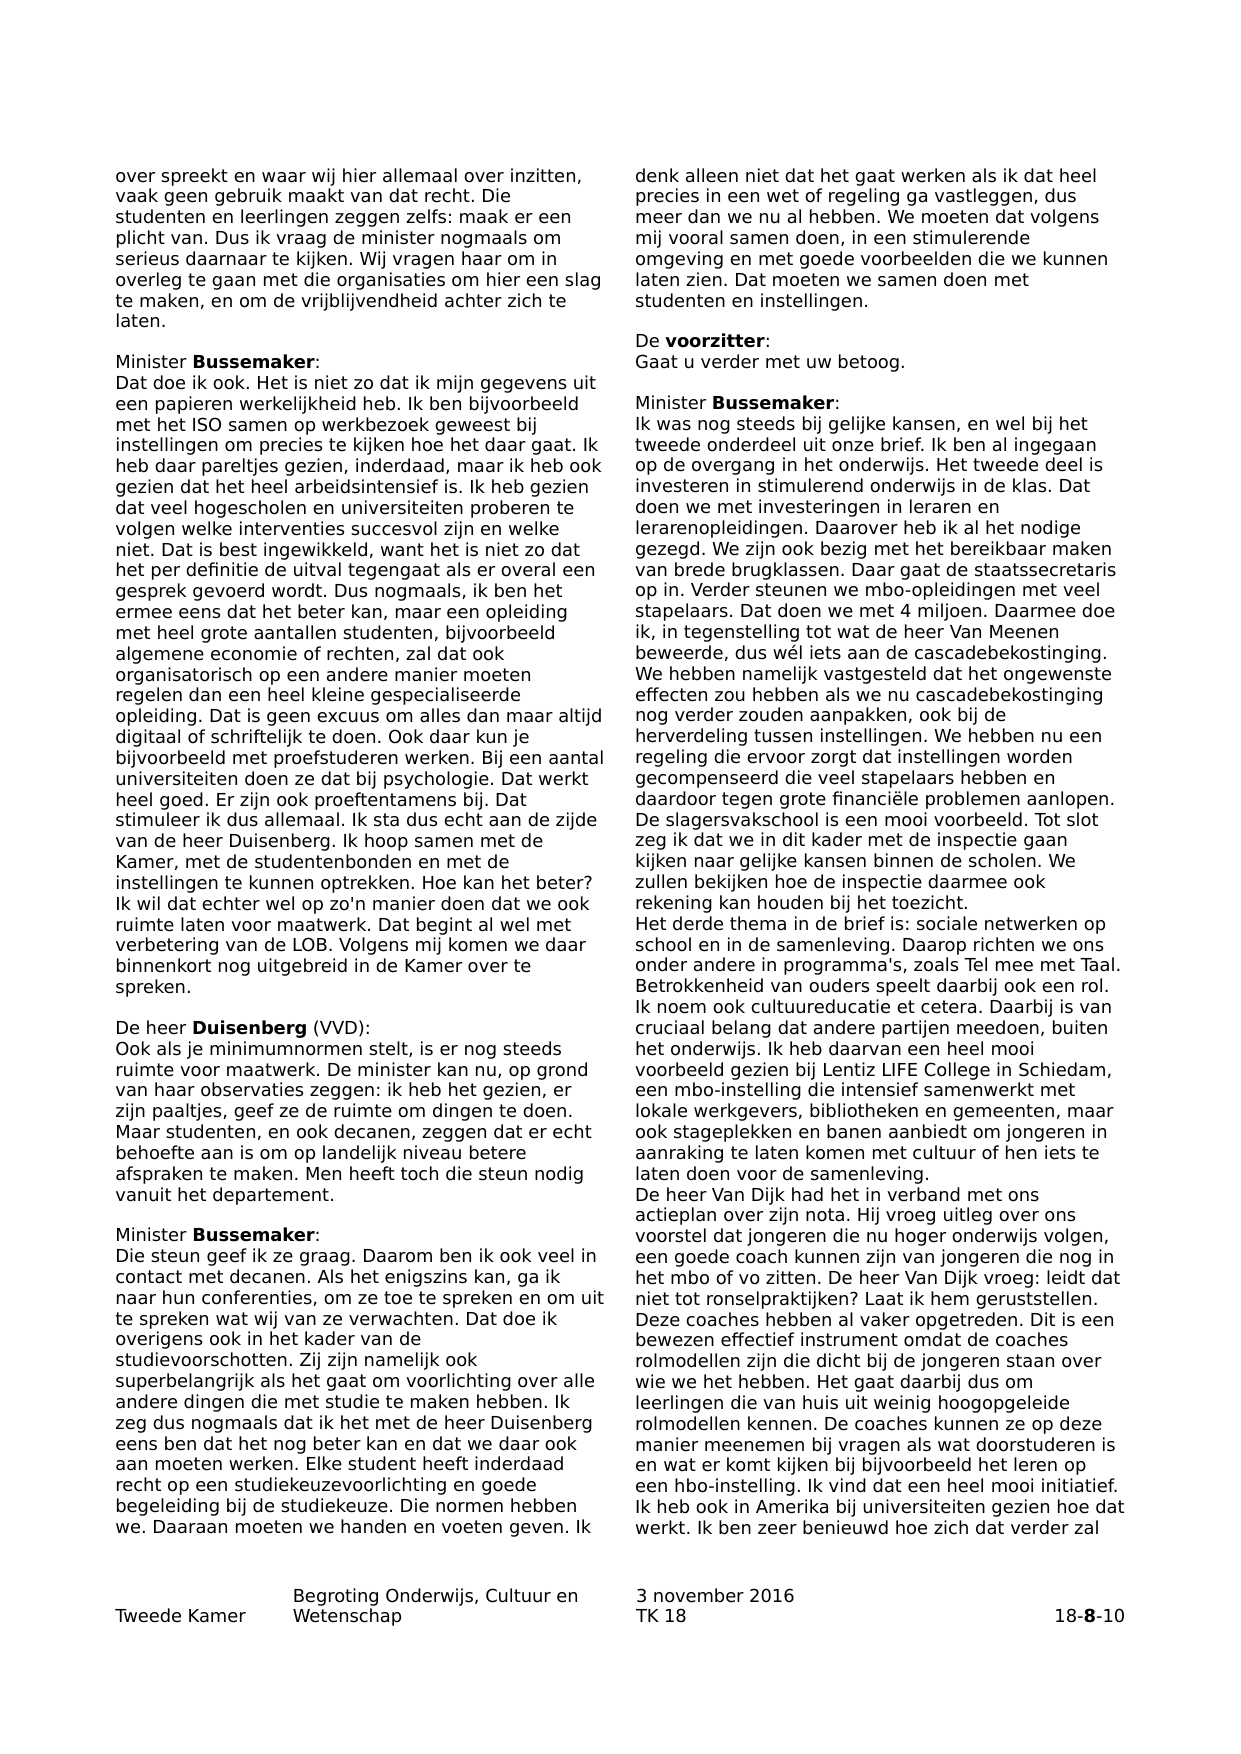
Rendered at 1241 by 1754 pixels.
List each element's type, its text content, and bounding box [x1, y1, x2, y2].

text De heer Duisenberg (VVD): [115, 1018, 605, 1038]
text Ook als je minimumnormen stelt, is er nog steeds ruimte voor maatwerk. De minister kan nu, op grond van haar observaties zeggen: ik heb het gezien, er zijn paaltjes, geef ze de ruimte om dingen te doen. Maar studenten, en ook decanen, zeggen dat er echt behoefte aan is om op landelijk niveau betere afspraken te maken. Men heeft toch die steun nodig vanuit het departement. [115, 1038, 605, 1205]
text Het derde thema in de brief is: sociale netwerken op school en in de samenleving. Daarop richten we ons onder andere in programma's, zoals Tel mee met Taal. Betrokkenheid van ouders speelt daarbij ook een rol. Ik noem ook cultuureducatie et cetera. Daarbij is van cruciaal belang dat andere partijen meedoen, buiten het onderwijs. Ik heb daarvan een heel mooi voorbeeld gezien bij Lentiz LIFE College in Schiedam, een mbo-instelling die intensief samenwerkt met lokale werkgevers, bibliotheken en gemeenten, maar ook stageplekken en banen aanbiedt om jongeren in aanraking te laten komen met cultuur of hen iets te laten doen voor de samenleving. [635, 913, 1125, 1184]
text De heer Van Dijk had het in verband met ons actieplan over zijn nota. Hij vroeg uitleg over ons voorstel dat jongeren die nu hoger onderwijs volgen, een goede coach kunnen zijn van jongeren die nog in het mbo of vo zitten. De heer Van Dijk vroeg: leidt dat niet tot ronselpraktijken? Laat ik hem geruststellen. Deze coaches hebben al vaker opgetreden. Dit is een bewezen effectief instrument omdat de coaches rolmodellen zijn die dicht bij de jongeren staan over wie we het hebben. Het gaat daarbij dus om leerlingen die van huis uit weinig hoogopgeleide rolmodellen kennen. De coaches kunnen ze op deze manier meenemen bij vragen als wat doorstuderen is en wat er komt kijken bij bijvoorbeeld het leren op een hbo-instelling. Ik vind dat een heel mooi initiatief. Ik heb ook in Amerika bij universiteiten gezien hoe dat werkt. Ik ben zeer benieuwd hoe zich dat verder zal [635, 1184, 1125, 1538]
text Ik was nog steeds bij gelijke kansen, en wel bij het tweede onderdeel uit onze brief. Ik ben al ingegaan op de overgang in het onderwijs. Het tweede deel is investeren in stimulerend onderwijs in de klas. Dat doen we met investeringen in leraren en lerarenopleidingen. Daarover heb ik al het nodige gezegd. We zijn ook bezig met het bereikbaar maken van brede brugklassen. Daar gaat de staatssecretaris op in. Verder steunen we mbo-opleidingen met veel stapelaars. Dat doen we met 4 miljoen. Daarmee doe ik, in tegenstelling tot wat de heer Van Meenen beweerde, dus wél iets aan de cascadebekostinging. We hebben namelijk vastgesteld dat het ongewenste effecten zou hebben als we nu cascadebekostinging nog verder zouden aanpakken, ook bij de herverdeling tussen instellingen. We hebben nu een regeling die ervoor zorgt dat instellingen worden gecompenseerd die veel stapelaars hebben en daardoor tegen grote financiële problemen aanlopen. De slagersvakschool is een mooi voorbeeld. Tot slot zeg ik dat we in dit kader met de inspectie gaan kijken naar gelijke kansen binnen de scholen. We zullen bekijken hoe de inspectie daarmee ook rekening kan houden bij het toezicht. [635, 413, 1125, 913]
text Minister Bussemaker: [115, 1225, 605, 1246]
text denk alleen niet dat het gaat werken als ik dat heel precies in een wet of regeling ga vastleggen, dus meer dan we nu al hebben. We moeten dat volgens mij vooral samen doen, in een stimulerende omgeving en met goede voorbeelden die we kunnen laten zien. Dat moeten we samen doen met studenten en instellingen. [635, 165, 1125, 311]
text Die steun geef ik ze graag. Daarom ben ik ook veel in contact met decanen. Als het enigszins kan, ga ik naar hun conferenties, om ze toe te spreken en om uit te spreken wat wij van ze verwachten. Dat doe ik overigens ook in het kader van de studievoorschotten. Zij zijn namelijk ook superbelangrijk als het gaat om voorlichting over alle andere dingen die met studie te maken hebben. Ik zeg dus nogmaals dat ik het met de heer Duisenberg eens ben dat het nog beter kan en dat we daar ook aan moeten werken. Elke student heeft inderdaad recht op een studiekeuzevoorlichting en goede begeleiding bij de studiekeuze. Die normen hebben we. Daaraan moeten we handen en voeten geven. Ik [115, 1246, 605, 1537]
text Dat doe ik ook. Het is niet zo dat ik mijn gegevens uit een papieren werkelijkheid heb. Ik ben bijvoorbeeld met het ISO samen op werkbezoek geweest bij instellingen om precies te kijken hoe het daar gaat. Ik heb daar pareltjes gezien, inderdaad, maar ik heb ook gezien dat het heel arbeidsintensief is. Ik heb gezien dat veel hogescholen en universiteiten proberen te volgen welke interventies succesvol zijn en welke niet. Dat is best ingewikkeld, want het is niet zo dat het per definitie de uitval tegengaat als er overal een gesprek gevoerd wordt. Dus nogmaals, ik ben het ermee eens dat het beter kan, maar een opleiding met heel grote aantallen studenten, bijvoorbeeld algemene economie of rechten, zal dat ook organisatorisch op een andere manier moeten regelen dan een heel kleine gespecialiseerde opleiding. Dat is geen excuus om alles dan maar altijd digitaal of schriftelijk te doen. Ook daar kun je bijvoorbeeld met proefstuderen werken. Bij een aantal universiteiten doen ze dat bij psychologie. Dat werkt heel goed. Er zijn ook proeftentamens bij. Dat stimuleer ik dus allemaal. Ik sta dus echt aan de zijde van de heer Duisenberg. Ik hoop samen met de Kamer, met de studentenbonden en met de instellingen te kunnen optrekken. Hoe kan het beter? Ik wil dat echter wel op zo'n manier doen dat we ook ruimte laten voor maatwerk. Dat begint al wel met verbetering van de LOB. Volgens mij komen we daar binnenkort nog uitgebreid in de Kamer over te spreken. [115, 373, 605, 998]
text over spreekt en waar wij hier allemaal over inzitten, vaak geen gebruik maakt van dat recht. Die studenten en leerlingen zeggen zelfs: maak er een plicht van. Dus ik vraag de minister nogmaals om serieus daarnaar te kijken. Wij vragen haar om in overleg te gaan met die organisaties om hier een slag te maken, en om de vrijblijvendheid achter zich te laten. [115, 165, 605, 332]
text Minister Bussemaker: [115, 352, 605, 373]
text De voorzitter: [635, 331, 1125, 352]
text Minister Bussemaker: [635, 393, 1125, 413]
text Gaat u verder met uw betoog. [635, 352, 1125, 373]
